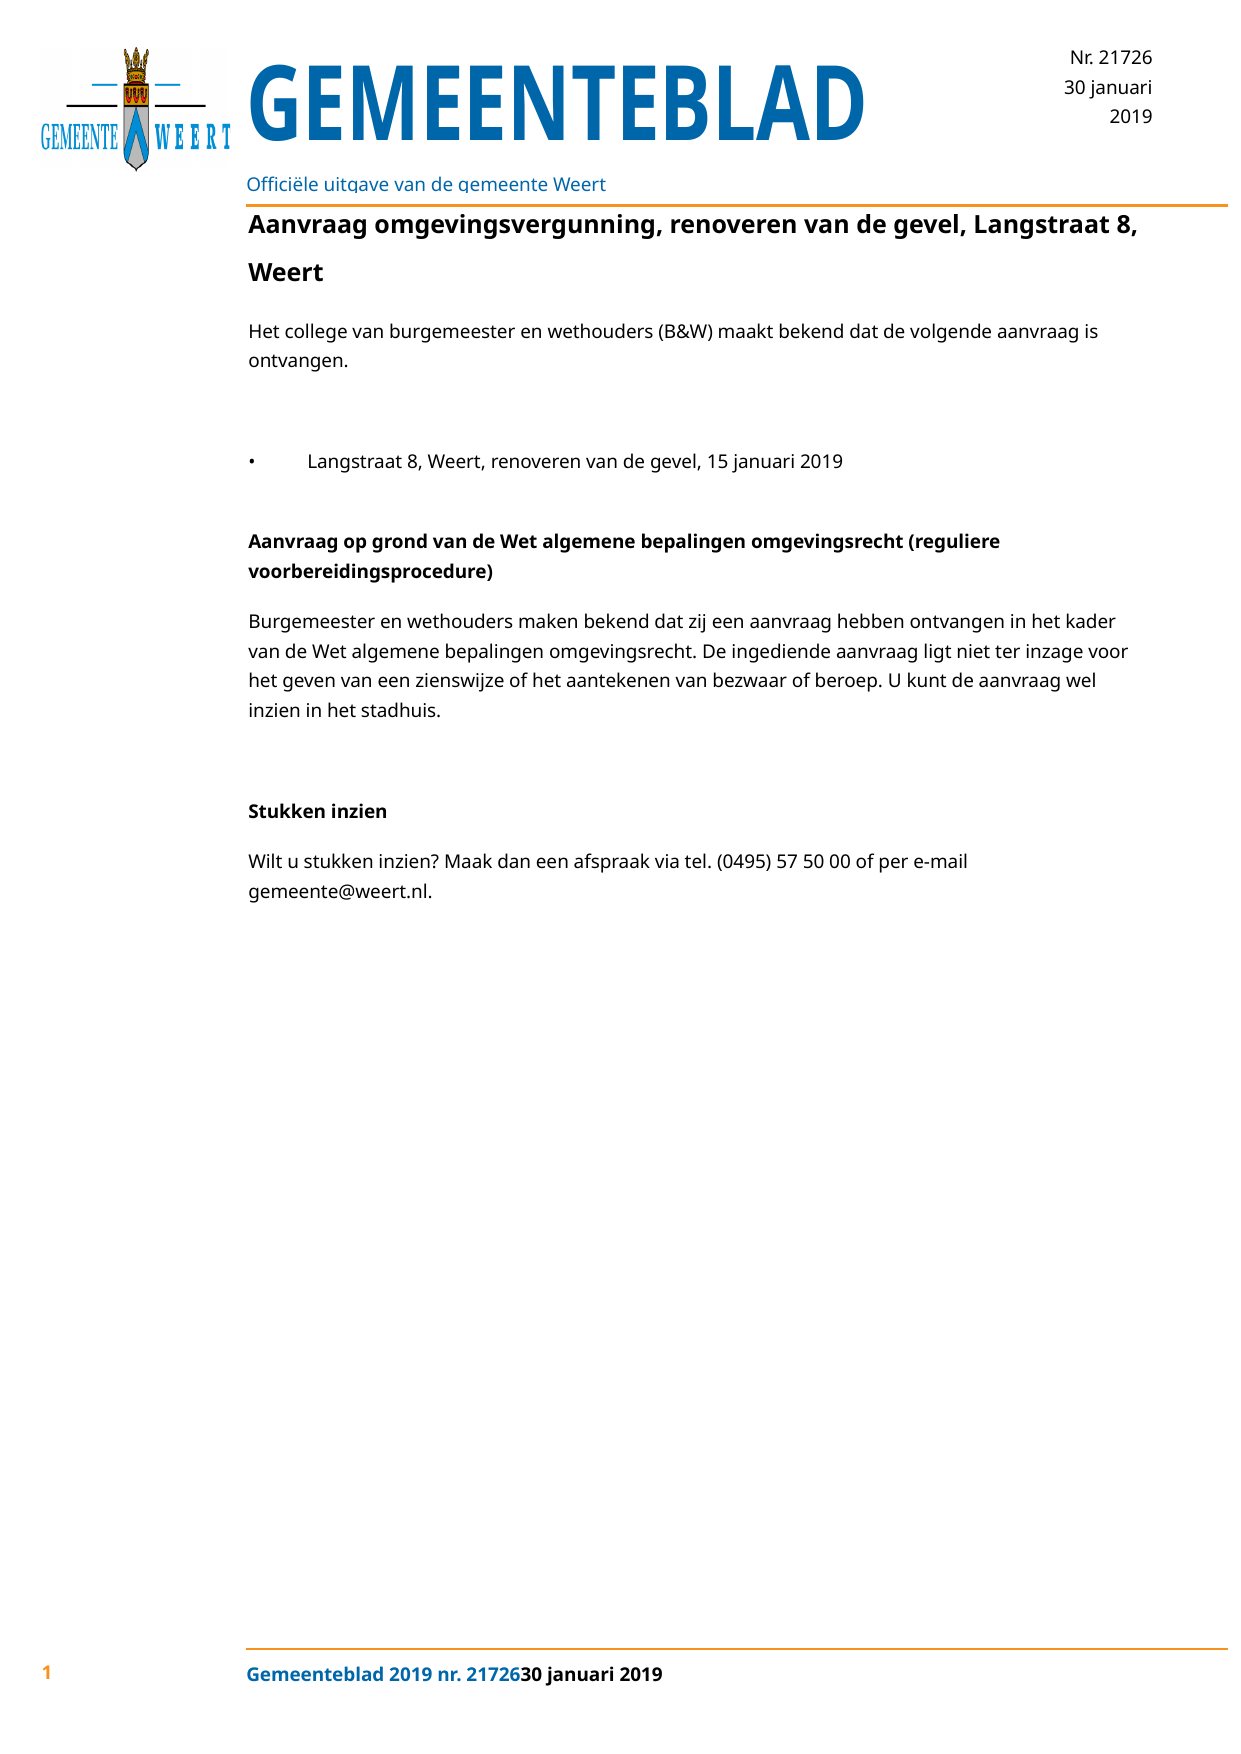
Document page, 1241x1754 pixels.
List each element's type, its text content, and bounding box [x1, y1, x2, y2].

text Wilt u stukken inzien? Maak dan een afspraak via tel. (0495) 57 50 00 of per e-mail gemeente@weert.nl. [248, 848, 1152, 904]
picture [41, 47, 231, 172]
text Het college van burgemeester en wethouders (B&W) maakt bekend dat de volgende aanvraag is ontvangen. [248, 318, 1152, 373]
text Burgemeester en wethouders maken bekend dat zij een aanvraag hebben ontvangen in het kader van de Wet algemene bepalingen omgevingsrecht. De ingediende aanvraag ligt niet ter inzage voor het geven van een zienswijze of het aantekenen van bezwaar of beroep. U kunt de aanvraag wel inzien in het stadhuis. [248, 608, 1152, 723]
text Stukken inzien [248, 798, 1152, 824]
text Aanvraag op grond van de Wet algemene bepalingen omgevingsrecht (reguliere voorbereidingsprocedure) [248, 528, 1152, 584]
text Aanvraag omgevingsvergunning, renoveren van de gevel, Langstraat 8, Weert [248, 207, 1152, 288]
list Langstraat 8, Weert, renoveren van de gevel, 15 januari 2019 [248, 448, 1152, 474]
